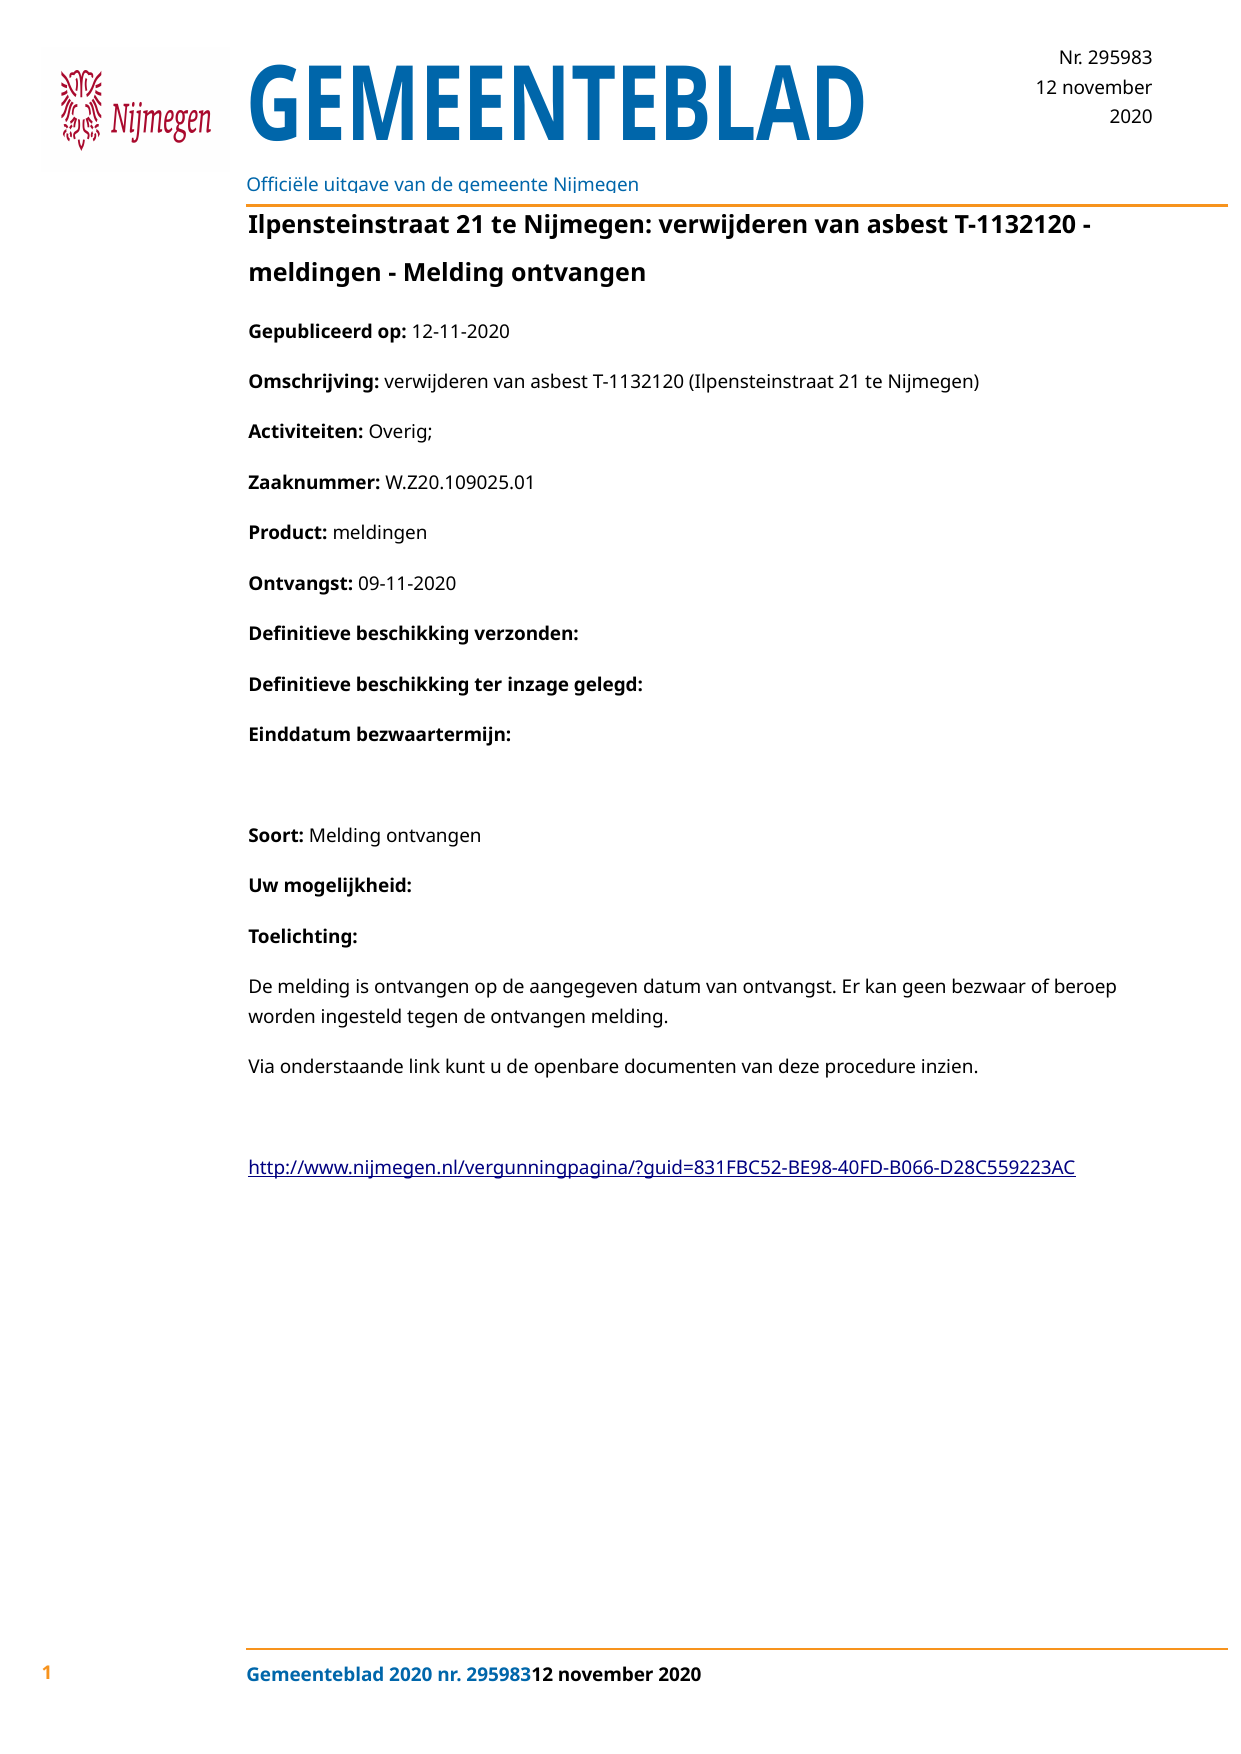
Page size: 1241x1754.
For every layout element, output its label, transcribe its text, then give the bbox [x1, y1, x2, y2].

text Product: meldingen [248, 519, 1152, 545]
text De melding is ontvangen op de aangegeven datum van ontvangst. Er kan geen bezwaar of beroep worden ingesteld tegen de ontvangen melding. [248, 973, 1152, 1029]
text Definitieve beschikking verzonden: [248, 620, 1152, 646]
text Omschrijving: verwijderen van asbest T-1132120 (Ilpensteinstraat 21 te Nijmegen) [248, 368, 1152, 394]
text Ilpensteinstraat 21 te Nijmegen: verwijderen van asbest T-1132120 - meldingen - Melding ontvangen [248, 207, 1152, 288]
text Einddatum bezwaartermijn: [248, 721, 1152, 747]
text Definitieve beschikking ter inzage gelegd: [248, 671, 1152, 697]
text Zaaknummer: W.Z20.109025.01 [248, 469, 1152, 495]
text Soort: Melding ontvangen [248, 822, 1152, 848]
text http://www.nijmegen.nl/vergunningpagina/?guid=831FBC52-BE98-40FD-B066-D28C559223AC [248, 1154, 1152, 1180]
text Via onderstaande link kunt u de openbare documenten van deze procedure inzien. [248, 1053, 1152, 1079]
text Toelichting: [248, 923, 1152, 949]
text Uw mogelijkheid: [248, 872, 1152, 898]
text Gepubliceerd op: 12-11-2020 [248, 318, 1152, 344]
picture [41, 47, 231, 172]
text Activiteiten: Overig; [248, 419, 1152, 444]
text Ontvangst: 09-11-2020 [248, 570, 1152, 596]
